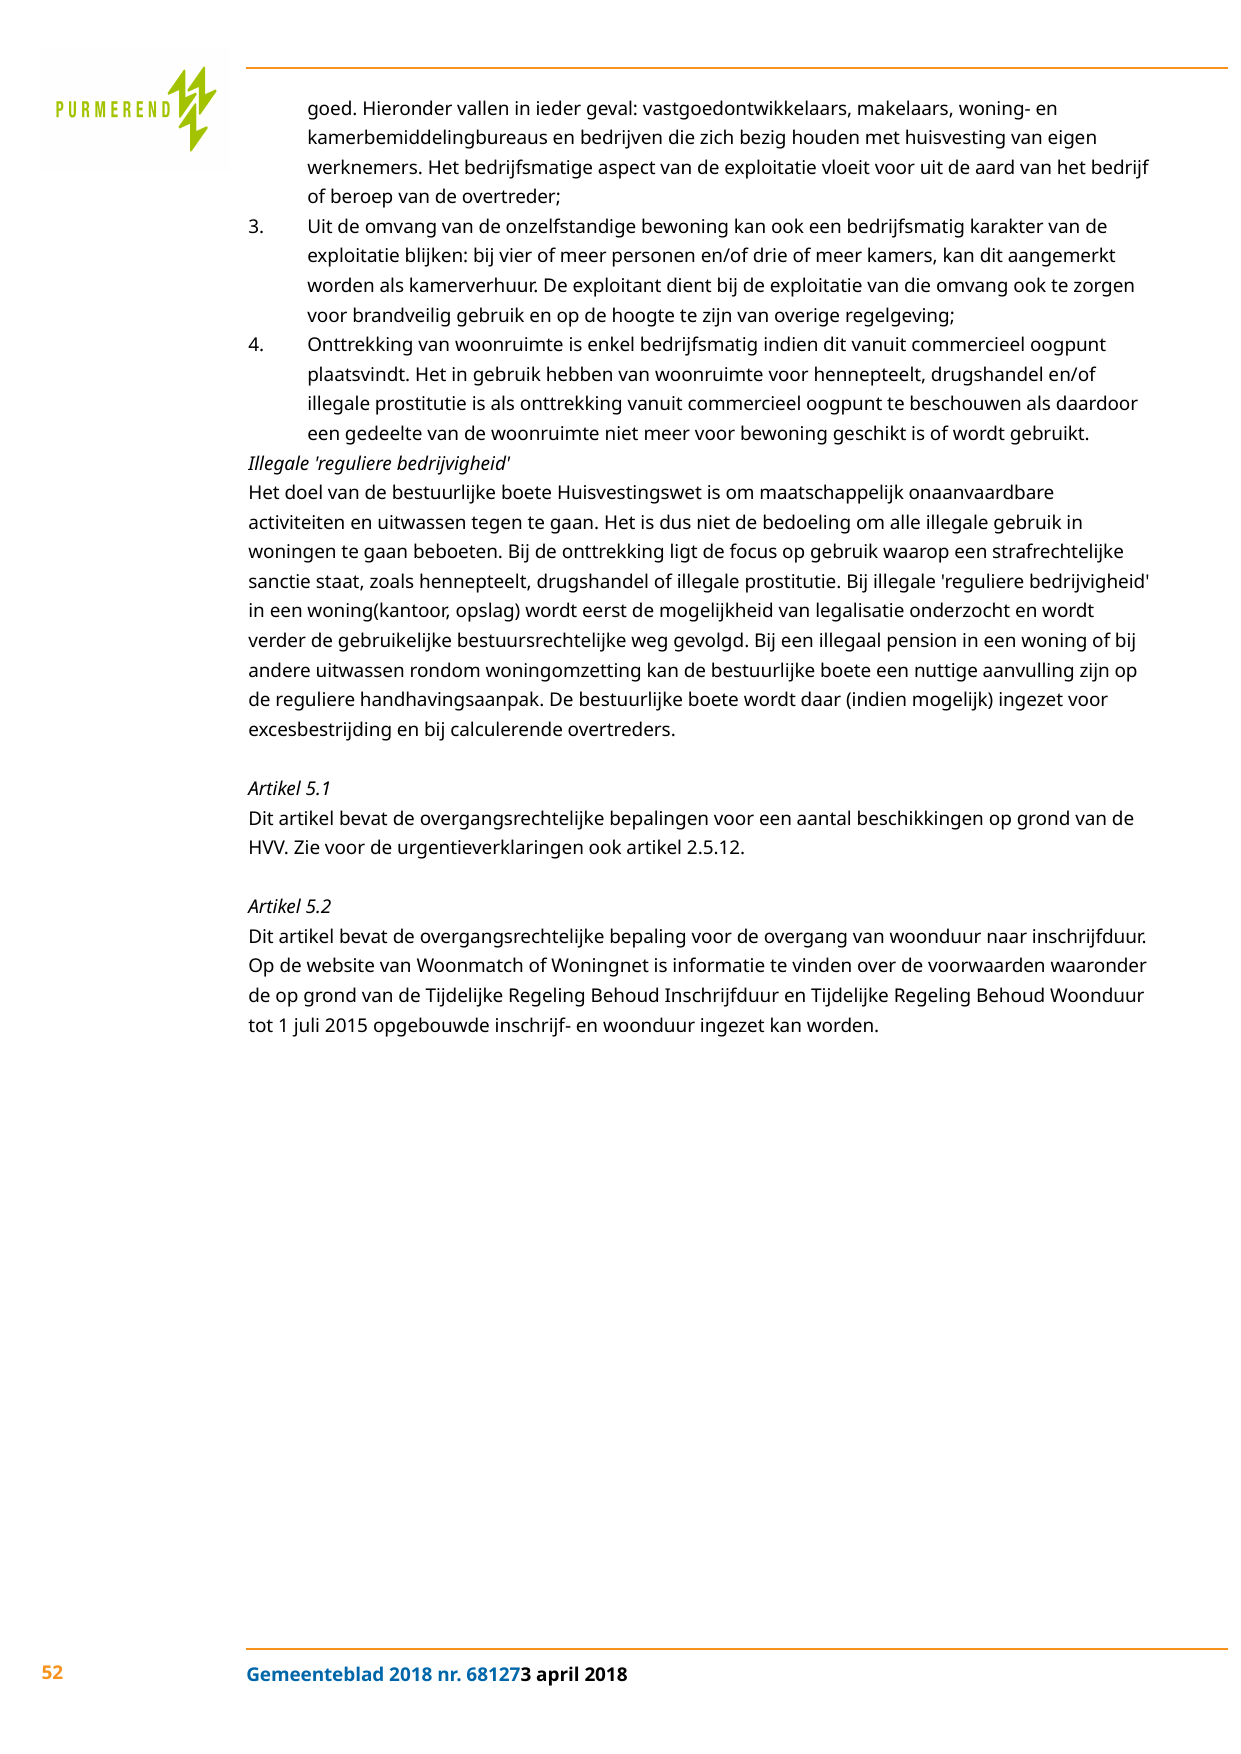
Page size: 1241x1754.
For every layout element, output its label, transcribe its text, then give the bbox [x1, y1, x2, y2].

picture [41, 47, 231, 172]
list Onttrekking van woonruimte is enkel bedrijfsmatig indien dit vanuit commercieel oogpunt plaatsvindt. Het in gebruik hebben van woonruimte voor hennepteelt, drugshandel en/of illegale prostitutie is als onttrekking vanuit commercieel oogpunt te beschouwen als daardoor een gedeelte van de woonruimte niet meer voor bewoning geschikt is of wordt gebruikt. [248, 331, 1152, 446]
text Dit artikel bevat de overgangsrechtelijke bepaling voor de overgang van woonduur naar inschrijfduur. Op de website van Woonmatch of Woningnet is informatie te vinden over de voorwaarden waaronder de op grond van de Tijdelijke Regeling Behoud Inschrijfduur en Tijdelijke Regeling Behoud Woonduur tot 1 juli 2015 opgebouwde inschrijf- en woonduur ingezet kan worden. [248, 923, 1152, 1038]
text Artikel 5.2 [248, 893, 1152, 919]
list goed. Hieronder vallen in ieder geval: vastgoedontwikkelaars, makelaars, woning- en kamerbemiddelingbureaus en bedrijven die zich bezig houden met huisvesting van eigen werknemers. Het bedrijfsmatige aspect van de exploitatie vloeit voor uit de aard van het bedrijf of beroep van de overtreder; [248, 95, 1152, 209]
text Dit artikel bevat de overgangsrechtelijke bepalingen voor een aantal beschikkingen op grond van de HVV. Zie voor de urgentieverklaringen ook artikel 2.5.12. [248, 805, 1152, 860]
text Het doel van de bestuurlijke boete Huisvestingswet is om maatschappelijk onaanvaardbare activiteiten en uitwassen tegen te gaan. Het is dus niet de bedoeling om alle illegale gebruik in woningen te gaan beboeten. Bij de onttrekking ligt de focus op gebruik waarop een strafrechtelijke sanctie staat, zoals hennepteelt, drugshandel of illegale prostitutie. Bij illegale 'reguliere bedrijvigheid' in een woning(kantoor, opslag) wordt eerst de mogelijkheid van legalisatie onderzocht en wordt verder de gebruikelijke bestuursrechtelijke weg gevolgd. Bij een illegaal pension in een woning of bij andere uitwassen rondom woningomzetting kan de bestuurlijke boete een nuttige aanvulling zijn op de reguliere handhavingsaanpak. De bestuurlijke boete wordt daar (indien mogelijk) ingezet voor excesbestrijding en bij calculerende overtreders. [248, 479, 1152, 742]
text Illegale 'reguliere bedrijvigheid' [248, 450, 1152, 476]
text Artikel 5.1 [248, 775, 1152, 801]
list Uit de omvang van de onzelfstandige bewoning kan ook een bedrijfsmatig karakter van de exploitatie blijken: bij vier of meer personen en/of drie of meer kamers, kan dit aangemerkt worden als kamerverhuur. De exploitant dient bij de exploitatie van die omvang ook te zorgen voor brandveilig gebruik en op de hoogte te zijn van overige regelgeving; [248, 213, 1152, 328]
